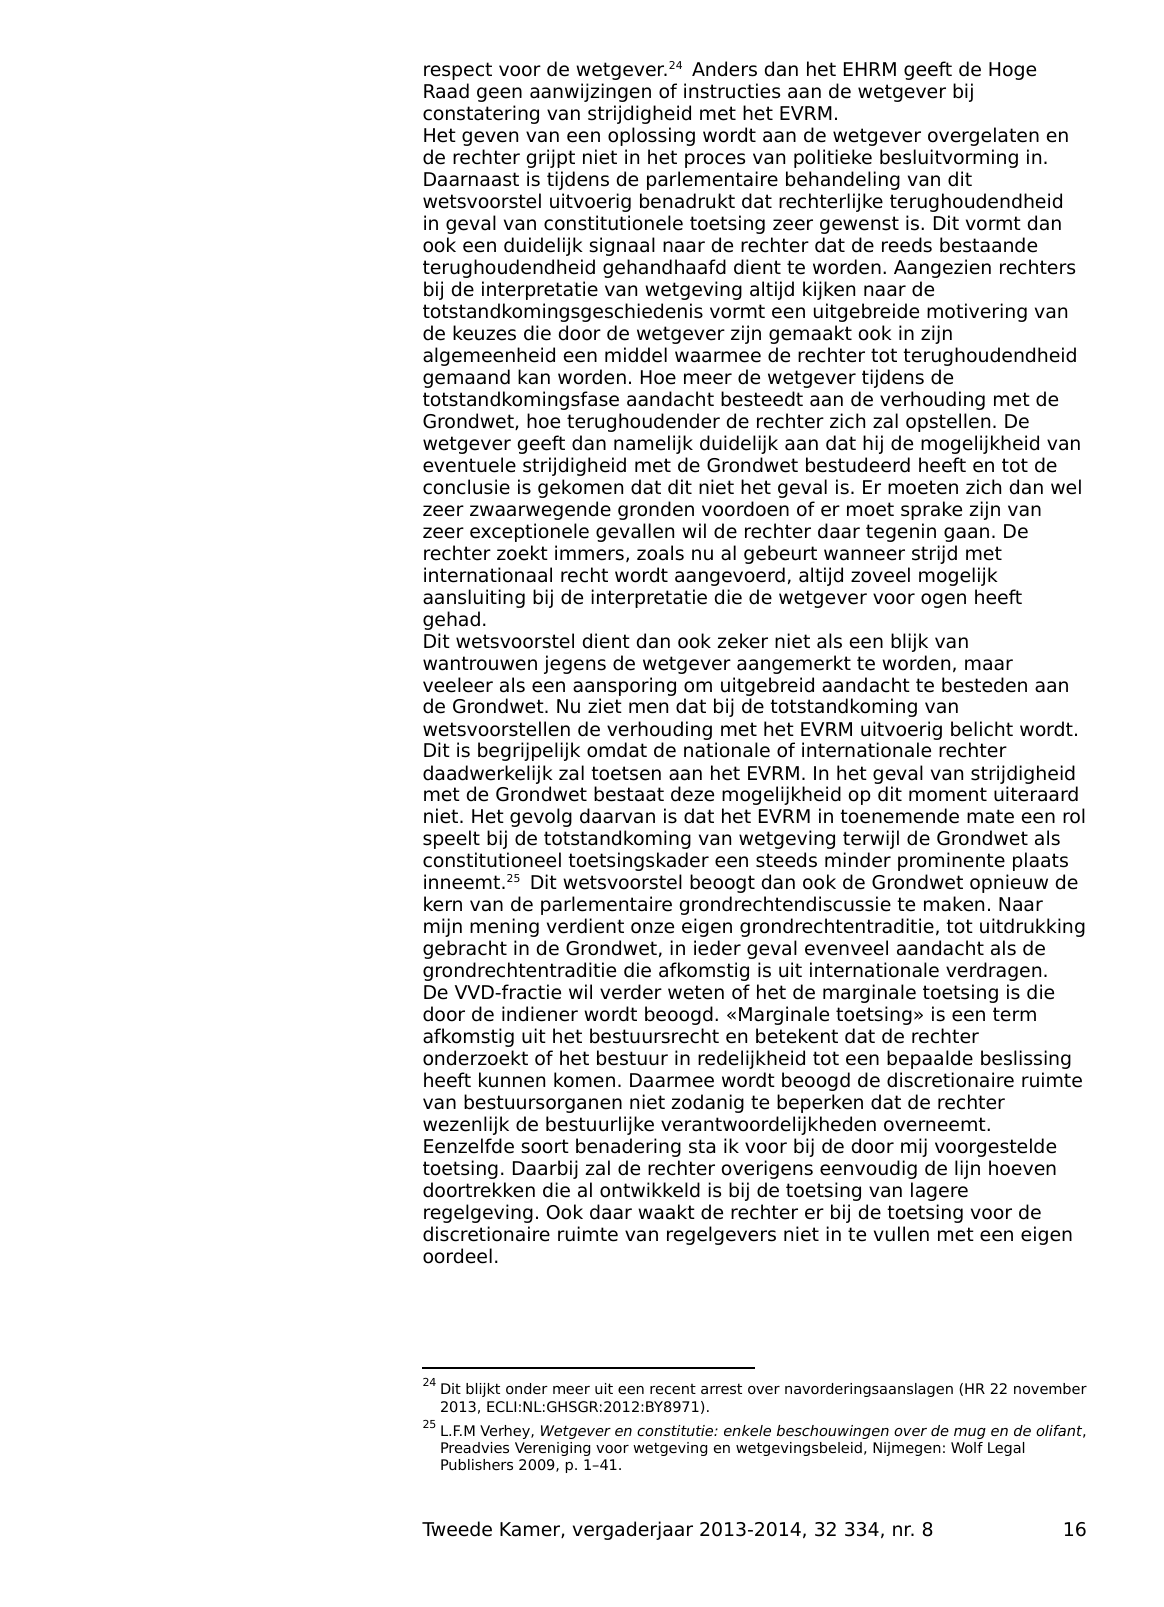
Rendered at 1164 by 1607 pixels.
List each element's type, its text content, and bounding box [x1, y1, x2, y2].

text De VVD-fractie wil verder weten of het de marginale toetsing is die door de indiener wordt beoogd. «Marginale toetsing» is een term afkomstig uit het bestuursrecht en betekent dat de rechter onderzoekt of het bestuur in redelijkheid tot een bepaalde beslissing heeft kunnen komen. Daarmee wordt beoogd de discretionaire ruimte van bestuursorganen niet zodanig te beperken dat de rechter wezenlijk de bestuurlijke verantwoordelijkheden overneemt. Eenzelfde soort benadering sta ik voor bij de door mij voorgestelde toetsing. Daarbij zal de rechter overigens eenvoudig de lijn hoeven doortrekken die al ontwikkeld is bij de toetsing van lagere regelgeving. Ook daar waakt de rechter er bij de toetsing voor de discretionaire ruimte van regelgevers niet in te vullen met een eigen oordeel. [422, 982, 1087, 1268]
text Dit wetsvoorstel dient dan ook zeker niet als een blijk van wantrouwen jegens de wetgever aangemerkt te worden, maar veeleer als een aansporing om uitgebreid aandacht te besteden aan de Grondwet. Nu ziet men dat bij de totstandkoming van wetsvoorstellen de verhouding met het EVRM uitvoerig belicht wordt. Dit is begrijpelijk omdat de nationale of internationale rechter daadwerkelijk zal toetsen aan het EVRM. In het geval van strijdigheid met de Grondwet bestaat deze mogelijkheid op dit moment uiteraard niet. Het gevolg daarvan is dat het EVRM in toenemende mate een rol speelt bij de totstandkoming van wetgeving terwijl de Grondwet als constitutioneel toetsingskader een steeds minder prominente plaats inneemt. Dit wetsvoorstel beoogt dan ook de Grondwet opnieuw de kern van de parlementaire grondrechtendiscussie te maken. Naar mijn mening verdient onze eigen grondrechtentraditie, tot uitdrukking gebracht in de Grondwet, in ieder geval evenveel aandacht als de grondrechtentraditie die afkomstig is uit internationale verdragen. [422, 631, 1087, 982]
text Het geven van een oplossing wordt aan de wetgever overgelaten en de rechter grijpt niet in het proces van politieke besluitvorming in. Daarnaast is tijdens de parlementaire behandeling van dit wetsvoorstel uitvoerig benadrukt dat rechterlijke terughoudendheid in geval van constitutionele toetsing zeer gewenst is. Dit vormt dan ook een duidelijk signaal naar de rechter dat de reeds bestaande terughoudendheid gehandhaafd dient te worden. Aangezien rechters bij de interpretatie van wetgeving altijd kijken naar de totstandkomingsgeschiedenis vormt een uitgebreide motivering van de keuzes die door de wetgever zijn gemaakt ook in zijn algemeenheid een middel waarmee de rechter tot terughoudendheid gemaand kan worden. Hoe meer de wetgever tijdens de totstandkomingsfase aandacht besteedt aan de verhouding met de Grondwet, hoe terughoudender de rechter zich zal opstellen. De wetgever geeft dan namelijk duidelijk aan dat hij de mogelijkheid van eventuele strijdigheid met de Grondwet bestudeerd heeft en tot de conclusie is gekomen dat dit niet het geval is. Er moeten zich dan wel zeer zwaarwegende gronden voordoen of er moet sprake zijn van zeer exceptionele gevallen wil de rechter daar tegenin gaan. De rechter zoekt immers, zoals nu al gebeurt wanneer strijd met internationaal recht wordt aangevoerd, altijd zoveel mogelijk aansluiting bij de interpretatie die de wetgever voor ogen heeft gehad. [422, 125, 1087, 631]
text Dit blijkt onder meer uit een recent arrest over navorderingsaanslagen (HR 22 november 2013, ECLI:NL:GHSGR:2012:BY8971). [422, 1377, 1087, 1416]
text L.F.M Verhey, Wetgever en constitutie: enkele beschouwingen over de mug en de olifant, Preadvies Vereniging voor wetgeving en wetgevingsbeleid, Nijmegen: Wolf Legal Publishers 2009, p. 1–41. [422, 1418, 1087, 1474]
text respect voor de wetgever. Anders dan het EHRM geeft de Hoge Raad geen aanwijzingen of instructies aan de wetgever bij constatering van strijdigheid met het EVRM. [422, 59, 1087, 125]
